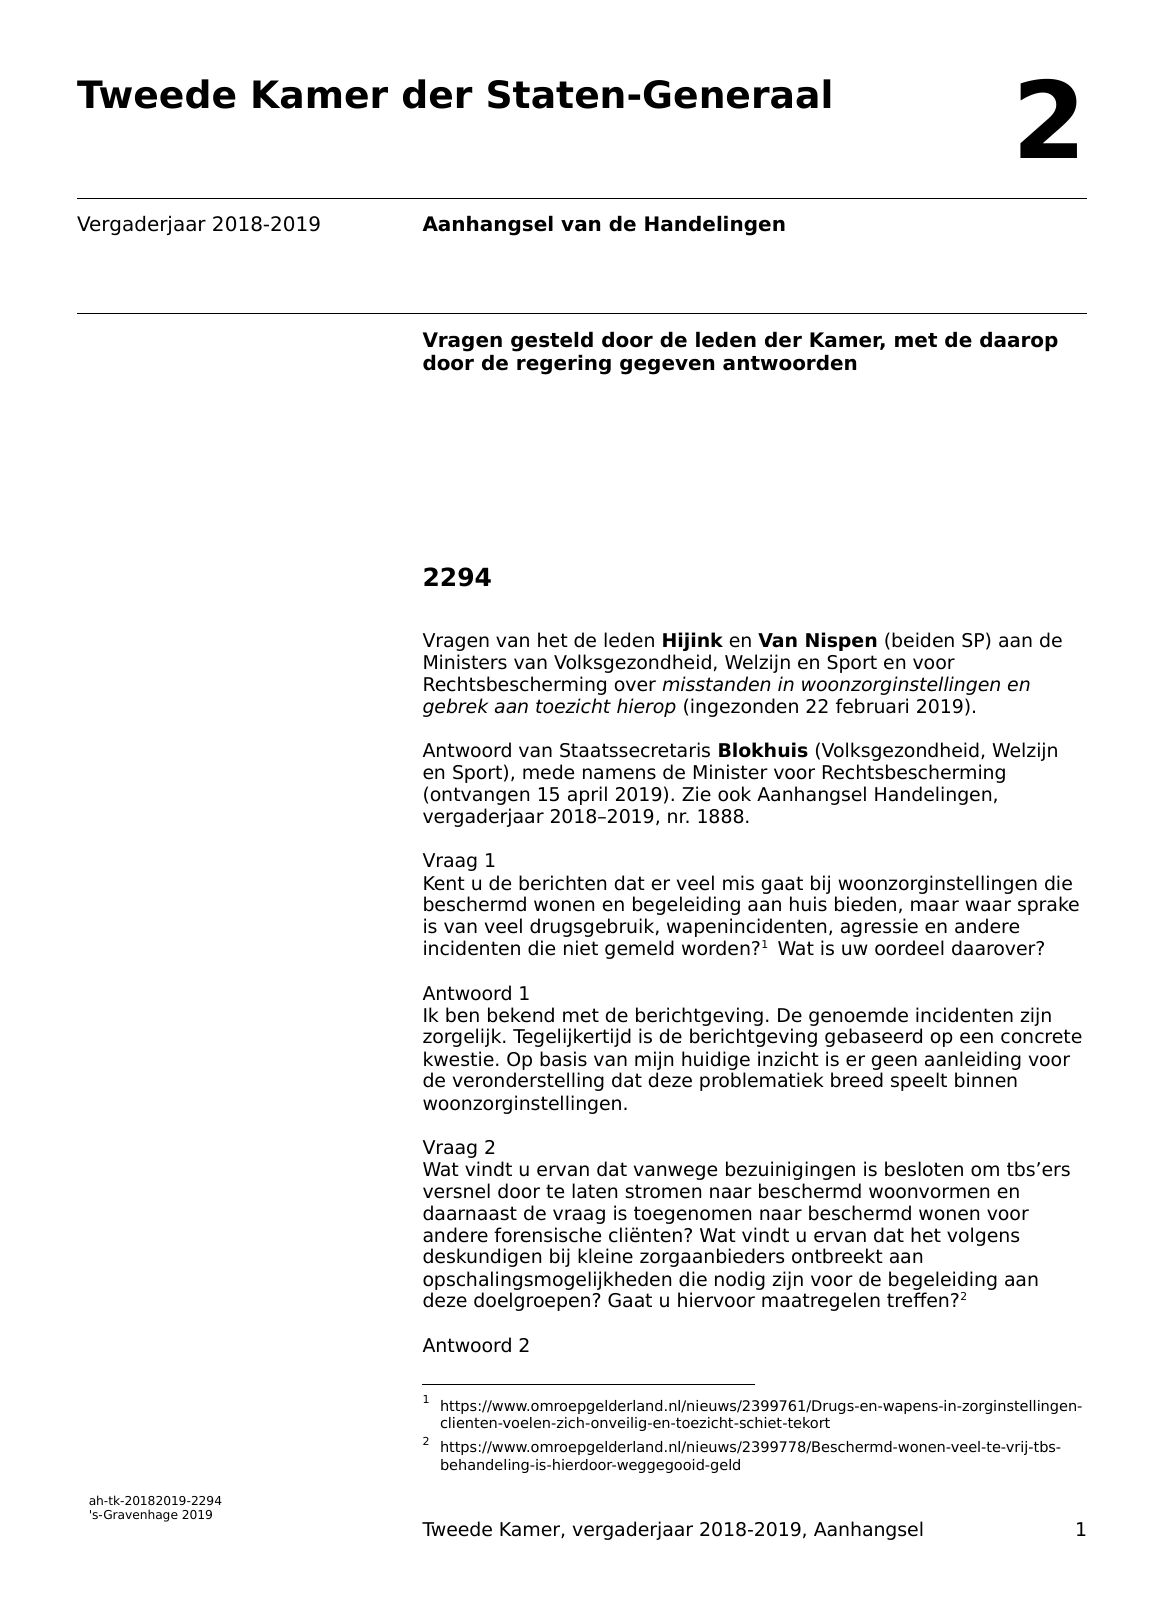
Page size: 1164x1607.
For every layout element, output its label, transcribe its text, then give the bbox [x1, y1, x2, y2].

text https://www.omroepgelderland.nl/nieuws/2399778/Beschermd-wonen-veel-te-vrij-tbs-behandeling-is-hierdoor-weggegooid-geld [422, 1435, 1087, 1474]
table_header 2 [886, 59, 1087, 198]
table_header Tweede Kamer der Staten-Generaal [77, 59, 886, 198]
text Wat vindt u ervan dat vanwege bezuinigingen is besloten om tbs’ers versnel door te laten stromen naar beschermd woonvormen en daarnaast de vraag is toegenomen naar beschermd wonen voor andere forensische cliënten? Wat vindt u ervan dat het volgens deskundigen bij kleine zorgaanbieders ontbreekt aan opschalingsmogelijkheden die nodig zijn voor de begeleiding aan deze doelgroepen? Gaat u hiervoor maatregelen treffen? [422, 1158, 1087, 1312]
text Ik ben bekend met de berichtgeving. De genoemde incidenten zijn zorgelijk. Tegelijkertijd is de berichtgeving gebaseerd op een concrete kwestie. Op basis van mijn huidige inzicht is er geen aanleiding voor de veronderstelling dat deze problematiek breed speelt binnen woonzorginstellingen. [422, 1004, 1087, 1114]
table_cell Aanhangsel van de Handelingen [422, 199, 1087, 313]
text Vraag 2 [422, 1137, 1087, 1158]
text 's-Gravenhage 2019 [88, 1508, 323, 1522]
table_cell [77, 314, 422, 375]
text Antwoord 2 [422, 1334, 1087, 1357]
text 2294 [422, 563, 1087, 592]
text Vragen van het de leden Hijink en Van Nispen (beiden SP) aan de Ministers van Volksgezondheid, Welzijn en Sport en voor Rechtsbescherming over misstanden in woonzorginstellingen en gebrek aan toezicht hierop (ingezonden 22 februari 2019). [422, 630, 1087, 718]
table_cell Vergaderjaar 2018-2019 [77, 199, 422, 313]
text https://www.omroepgelderland.nl/nieuws/2399761/Drugs-en-wapens-in-zorginstellingen-clienten-voelen-zich-onveilig-en-toezicht-schiet-tekort [422, 1393, 1087, 1432]
table_cell Vragen gesteld door de leden der Kamer, met de daarop door de regering gegeven antwoorden [422, 314, 1087, 375]
text Antwoord 1 [422, 982, 1087, 1004]
text Kent u de berichten dat er veel mis gaat bij woonzorginstellingen die beschermd wonen en begeleiding aan huis bieden, maar waar sprake is van veel drugsgebruik, wapenincidenten, agressie en andere incidenten die niet gemeld worden? Wat is uw oordeel daarover? [422, 872, 1087, 960]
text ah-tk-20182019-2294 [88, 1494, 323, 1508]
text Vraag 1 [422, 850, 1087, 872]
text Antwoord van Staatssecretaris Blokhuis (Volksgezondheid, Welzijn en Sport), mede namens de Minister voor Rechtsbescherming (ontvangen 15 april 2019). Zie ook Aanhangsel Handelingen, vergaderjaar 2018–2019, nr. 1888. [422, 740, 1087, 828]
